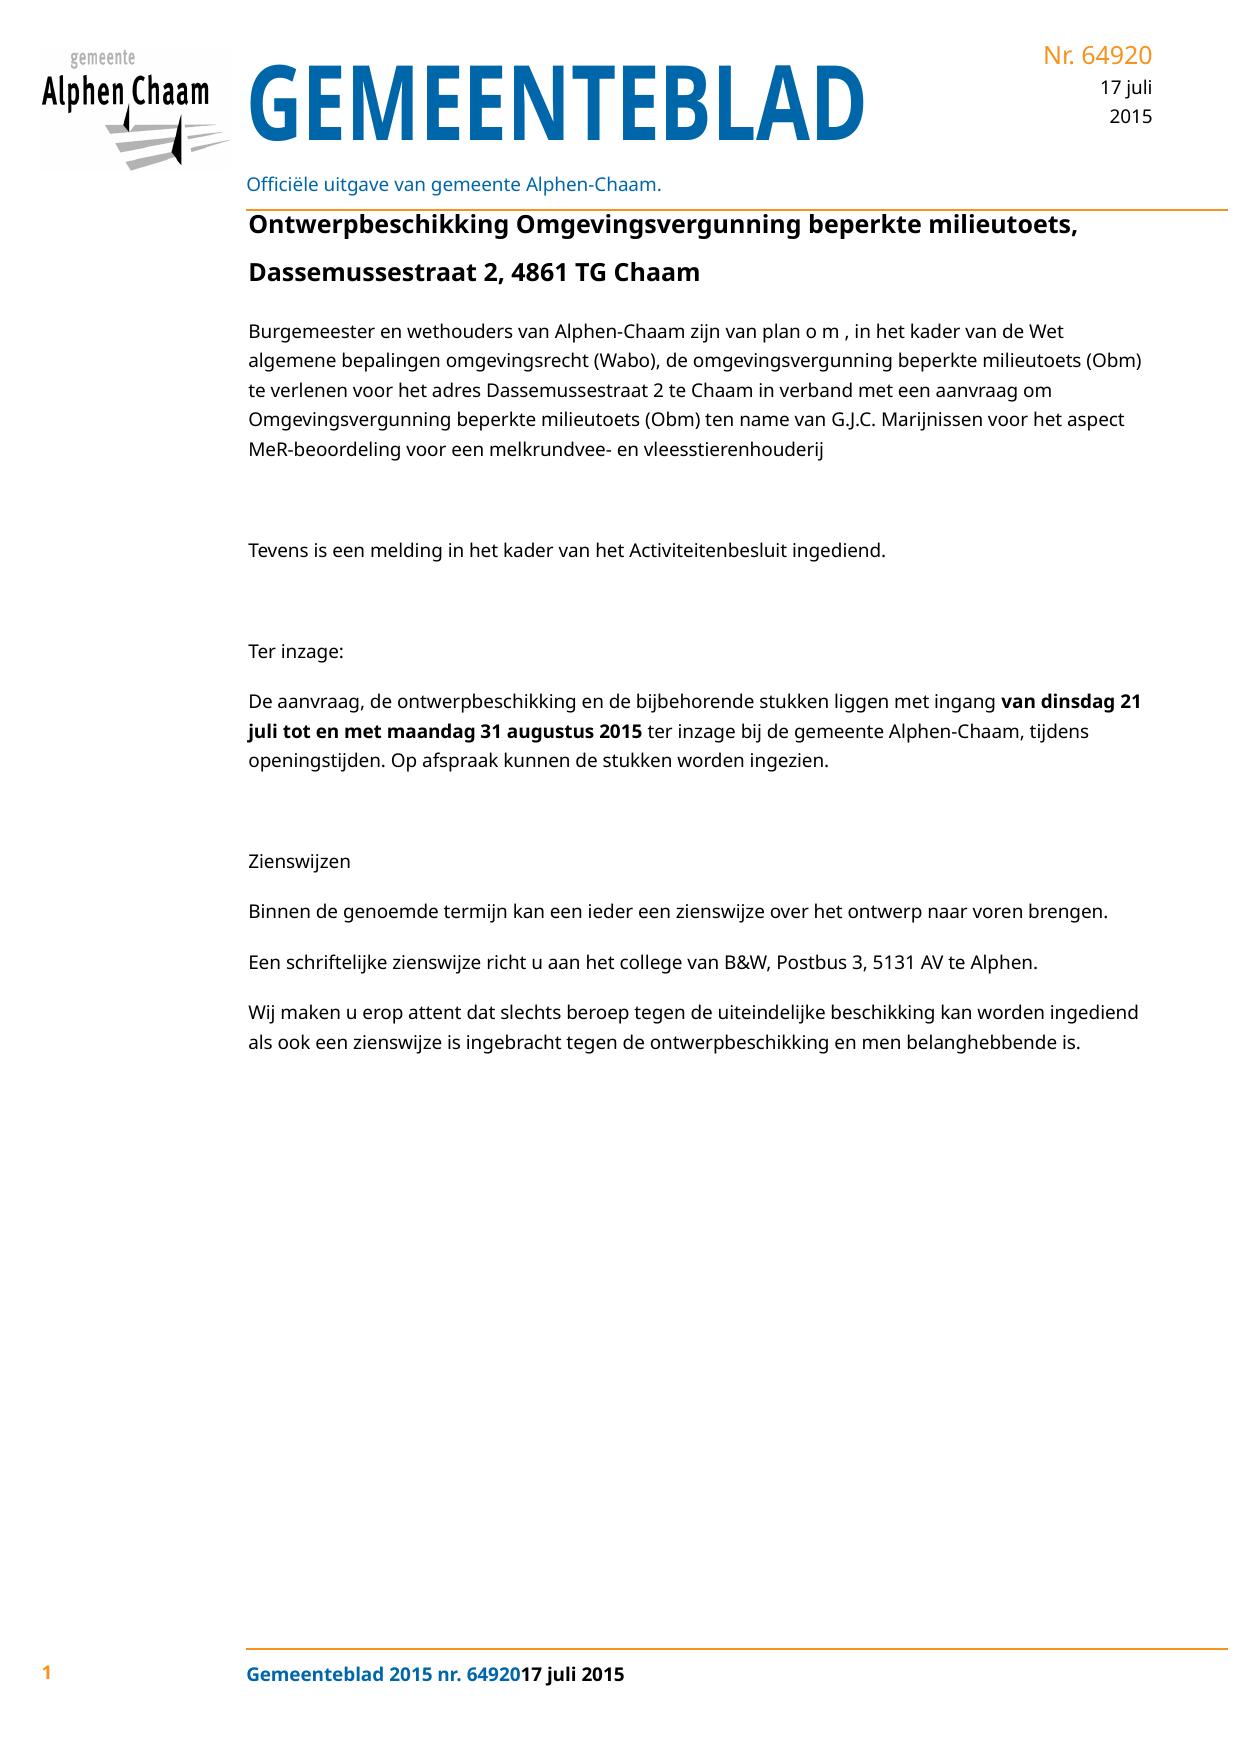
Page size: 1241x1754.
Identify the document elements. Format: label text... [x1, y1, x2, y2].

text Zienswijzen [248, 848, 1152, 874]
text Wij maken u erop attent dat slechts beroep tegen de uiteindelijke beschikking kan worden ingediend als ook een zienswijze is ingebracht tegen de ontwerpbeschikking en men belanghebbende is. [248, 999, 1152, 1055]
text Burgemeester en wethouders van Alphen-Chaam zijn van plan o m , in het kader van de Wet algemene bepalingen omgevingsrecht (Wabo), de omgevingsvergunning beperkte milieutoets (Obm) te verlenen voor het adres Dassemussestraat 2 te Chaam in verband met een aanvraag om Omgevingsvergunning beperkte milieutoets (Obm) ten name van G.J.C. Marijnissen voor het aspect MeR-beoordeling voor een melkrundvee- en vleesstierenhouderij [248, 318, 1152, 462]
text Tevens is een melding in het kader van het Activiteitenbesluit ingediend. [248, 537, 1152, 563]
text Ontwerpbeschikking Omgevingsvergunning beperkte milieutoets, Dassemussestraat 2, 4861 TG Chaam [248, 211, 1152, 288]
text Ter inzage: [248, 638, 1152, 664]
text De aanvraag, de ontwerpbeschikking en de bijbehorende stukken liggen met ingang van dinsdag 21 juli tot en met maandag 31 augustus 2015 ter inzage bij de gemeente Alphen-Chaam, tijdens openingstijden. Op afspraak kunnen de stukken worden ingezien. [248, 688, 1152, 773]
text Binnen de genoemde termijn kan een ieder een zienswijze over het ontwerp naar voren brengen. [248, 899, 1152, 924]
picture [41, 47, 231, 172]
text Een schriftelijke zienswijze richt u aan het college van B&W, Postbus 3, 5131 AV te Alphen. [248, 949, 1152, 975]
